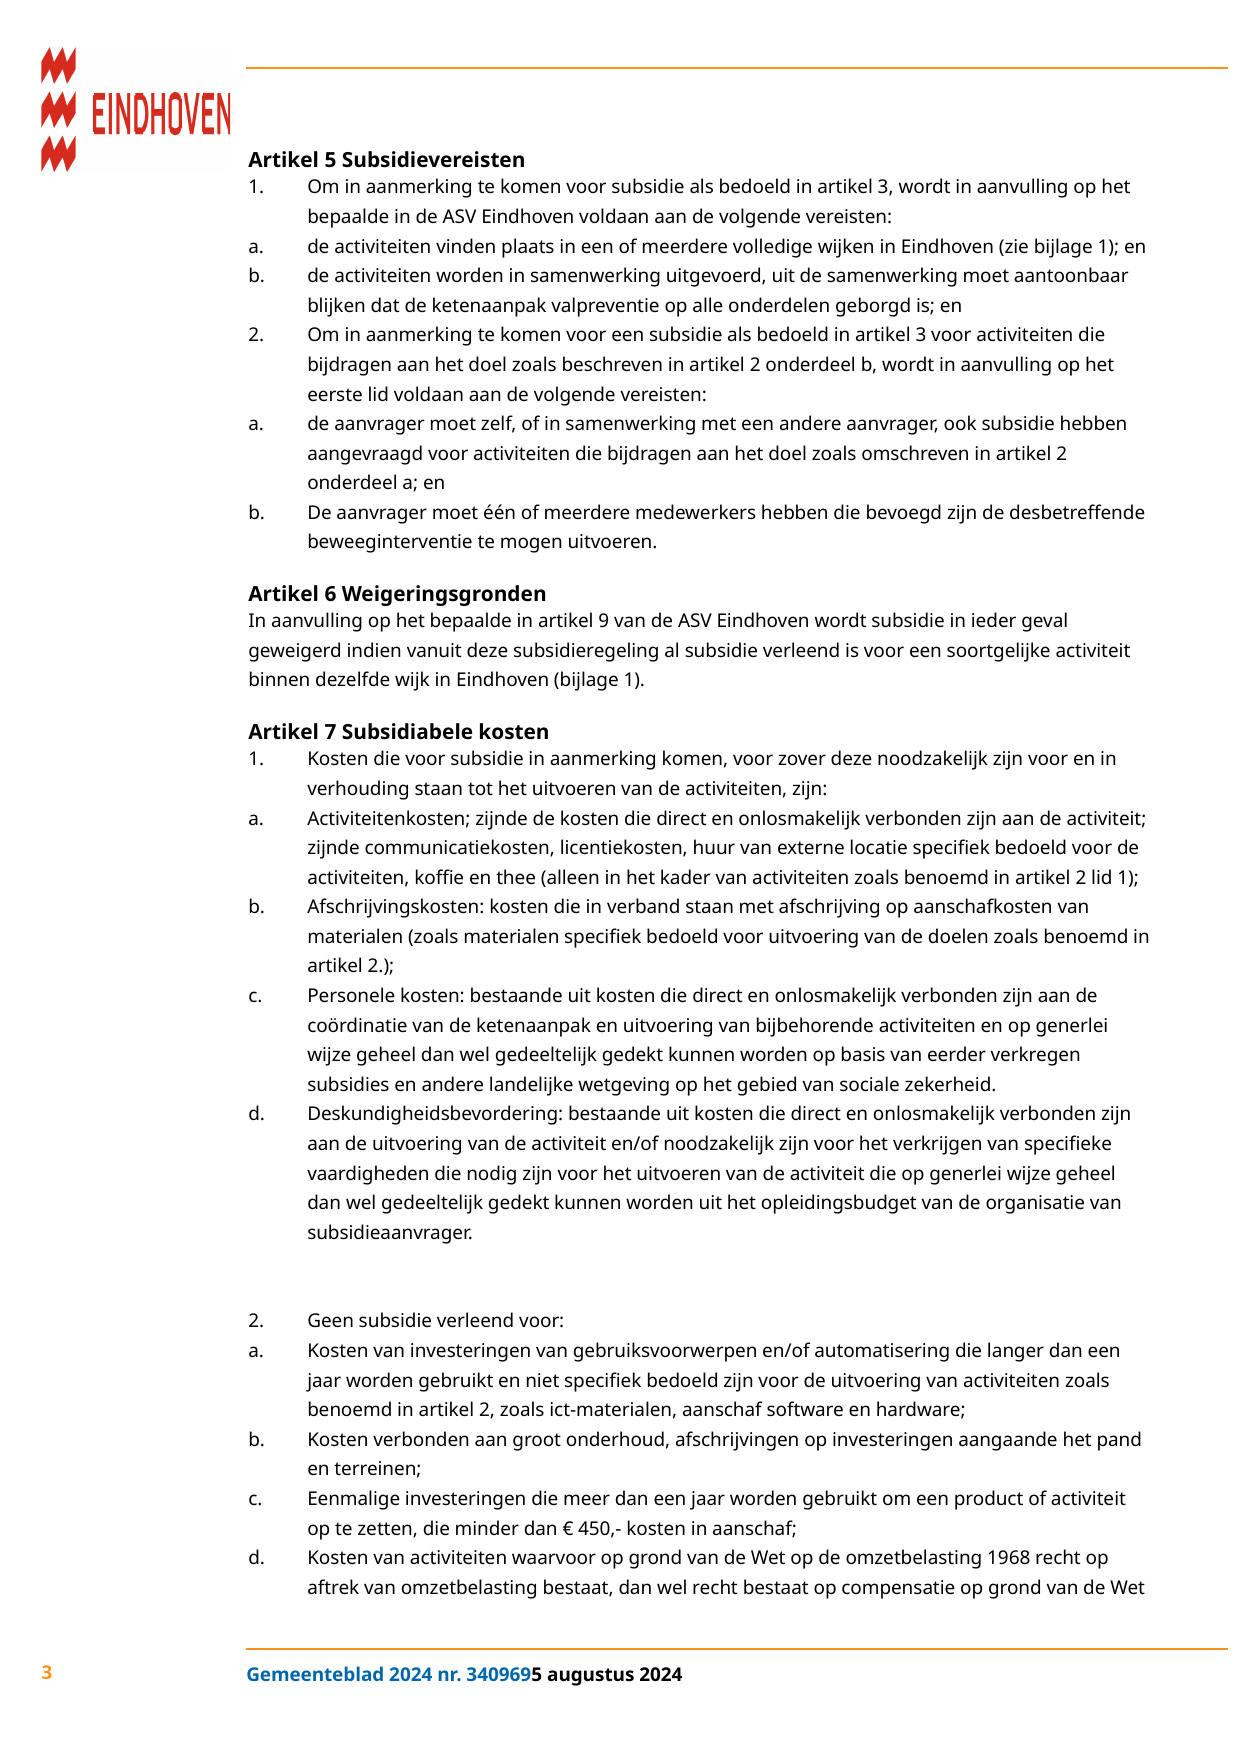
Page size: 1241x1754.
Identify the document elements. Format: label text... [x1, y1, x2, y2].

list Geen subsidie verleend voor: [248, 1308, 1152, 1333]
text Artikel 5 Subsidievereisten [248, 145, 1152, 174]
list de aanvrager moet zelf, of in samenwerking met een andere aanvrager, ook subsidie hebben aangevraagd voor activiteiten die bijdragen aan het doel zoals omschreven in artikel 2 onderdeel a; en [248, 410, 1152, 495]
text Artikel 6 Weigeringsgronden [248, 579, 1152, 607]
list Eenmalige investeringen die meer dan een jaar worden gebruikt om een product of activiteit op te zetten, die minder dan € 450,- kosten in aanschaf; [248, 1485, 1152, 1540]
list De aanvrager moet één of meerdere medewerkers hebben die bevoegd zijn de desbetreffende beweeginterventie te mogen uitvoeren. [248, 499, 1152, 554]
list Kosten van activiteiten waarvoor op grond van de Wet op de omzetbelasting 1968 recht op aftrek van omzetbelasting bestaat, dan wel recht bestaat op compensatie op grond van de Wet [248, 1544, 1152, 1599]
picture [41, 47, 231, 172]
list de activiteiten worden in samenwerking uitgevoerd, uit de samenwerking moet aantoonbaar blijken dat de ketenaanpak valpreventie op alle onderdelen geborgd is; en [248, 262, 1152, 318]
text In aanvulling op het bepaalde in artikel 9 van de ASV Eindhoven wordt subsidie in ieder geval geweigerd indien vanuit deze subsidieregeling al subsidie verleend is voor een soortgelijke activiteit binnen dezelfde wijk in Eindhoven (bijlage 1). [248, 607, 1152, 692]
list Activiteitenkosten; zijnde de kosten die direct en onlosmakelijk verbonden zijn aan de activiteit; zijnde communicatiekosten, licentiekosten, huur van externe locatie specifiek bedoeld voor de activiteiten, koffie en thee (alleen in het kader van activiteiten zoals benoemd in artikel 2 lid 1); [248, 805, 1152, 889]
list Om in aanmerking te komen voor subsidie als bedoeld in artikel 3, wordt in aanvulling op het bepaalde in de ASV Eindhoven voldaan aan de volgende vereisten: [248, 174, 1152, 229]
list Deskundigheidsbevordering: bestaande uit kosten die direct en onlosmakelijk verbonden zijn aan de uitvoering van de activiteit en/of noodzakelijk zijn voor het verkrijgen van specifieke vaardigheden die nodig zijn voor het uitvoeren van de activiteit die op generlei wijze geheel dan wel gedeeltelijk gedekt kunnen worden uit het opleidingsbudget van de organisatie van subsidieaanvrager. [248, 1101, 1152, 1244]
list de activiteiten vinden plaats in een of meerdere volledige wijken in Eindhoven (zie bijlage 1); en [248, 233, 1152, 258]
list Personele kosten: bestaande uit kosten die direct en onlosmakelijk verbonden zijn aan de coördinatie van de ketenaanpak en uitvoering van bijbehorende activiteiten en op generlei wijze geheel dan wel gedeeltelijk gedekt kunnen worden op basis van eerder verkregen subsidies en andere landelijke wetgeving op het gebied van sociale zekerheid. [248, 982, 1152, 1097]
list Afschrijvingskosten: kosten die in verband staan met afschrijving op aanschafkosten van materialen (zoals materialen specifiek bedoeld voor uitvoering van de doelen zoals benoemd in artikel 2.); [248, 893, 1152, 978]
list Kosten verbonden aan groot onderhoud, afschrijvingen op investeringen aangaande het pand en terreinen; [248, 1426, 1152, 1481]
list Kosten van investeringen van gebruiksvoorwerpen en/of automatisering die langer dan een jaar worden gebruikt en niet specifiek bedoeld zijn voor de uitvoering van activiteiten zoals benoemd in artikel 2, zoals ict-materialen, aanschaf software en hardware; [248, 1337, 1152, 1422]
list Kosten die voor subsidie in aanmerking komen, voor zover deze noodzakelijk zijn voor en in verhouding staan tot het uitvoeren van de activiteiten, zijn: [248, 746, 1152, 801]
list Om in aanmerking te komen voor een subsidie als bedoeld in artikel 3 voor activiteiten die bijdragen aan het doel zoals beschreven in artikel 2 onderdeel b, wordt in aanvulling op het eerste lid voldaan aan de volgende vereisten: [248, 322, 1152, 406]
text Artikel 7 Subsidiabele kosten [248, 717, 1152, 746]
